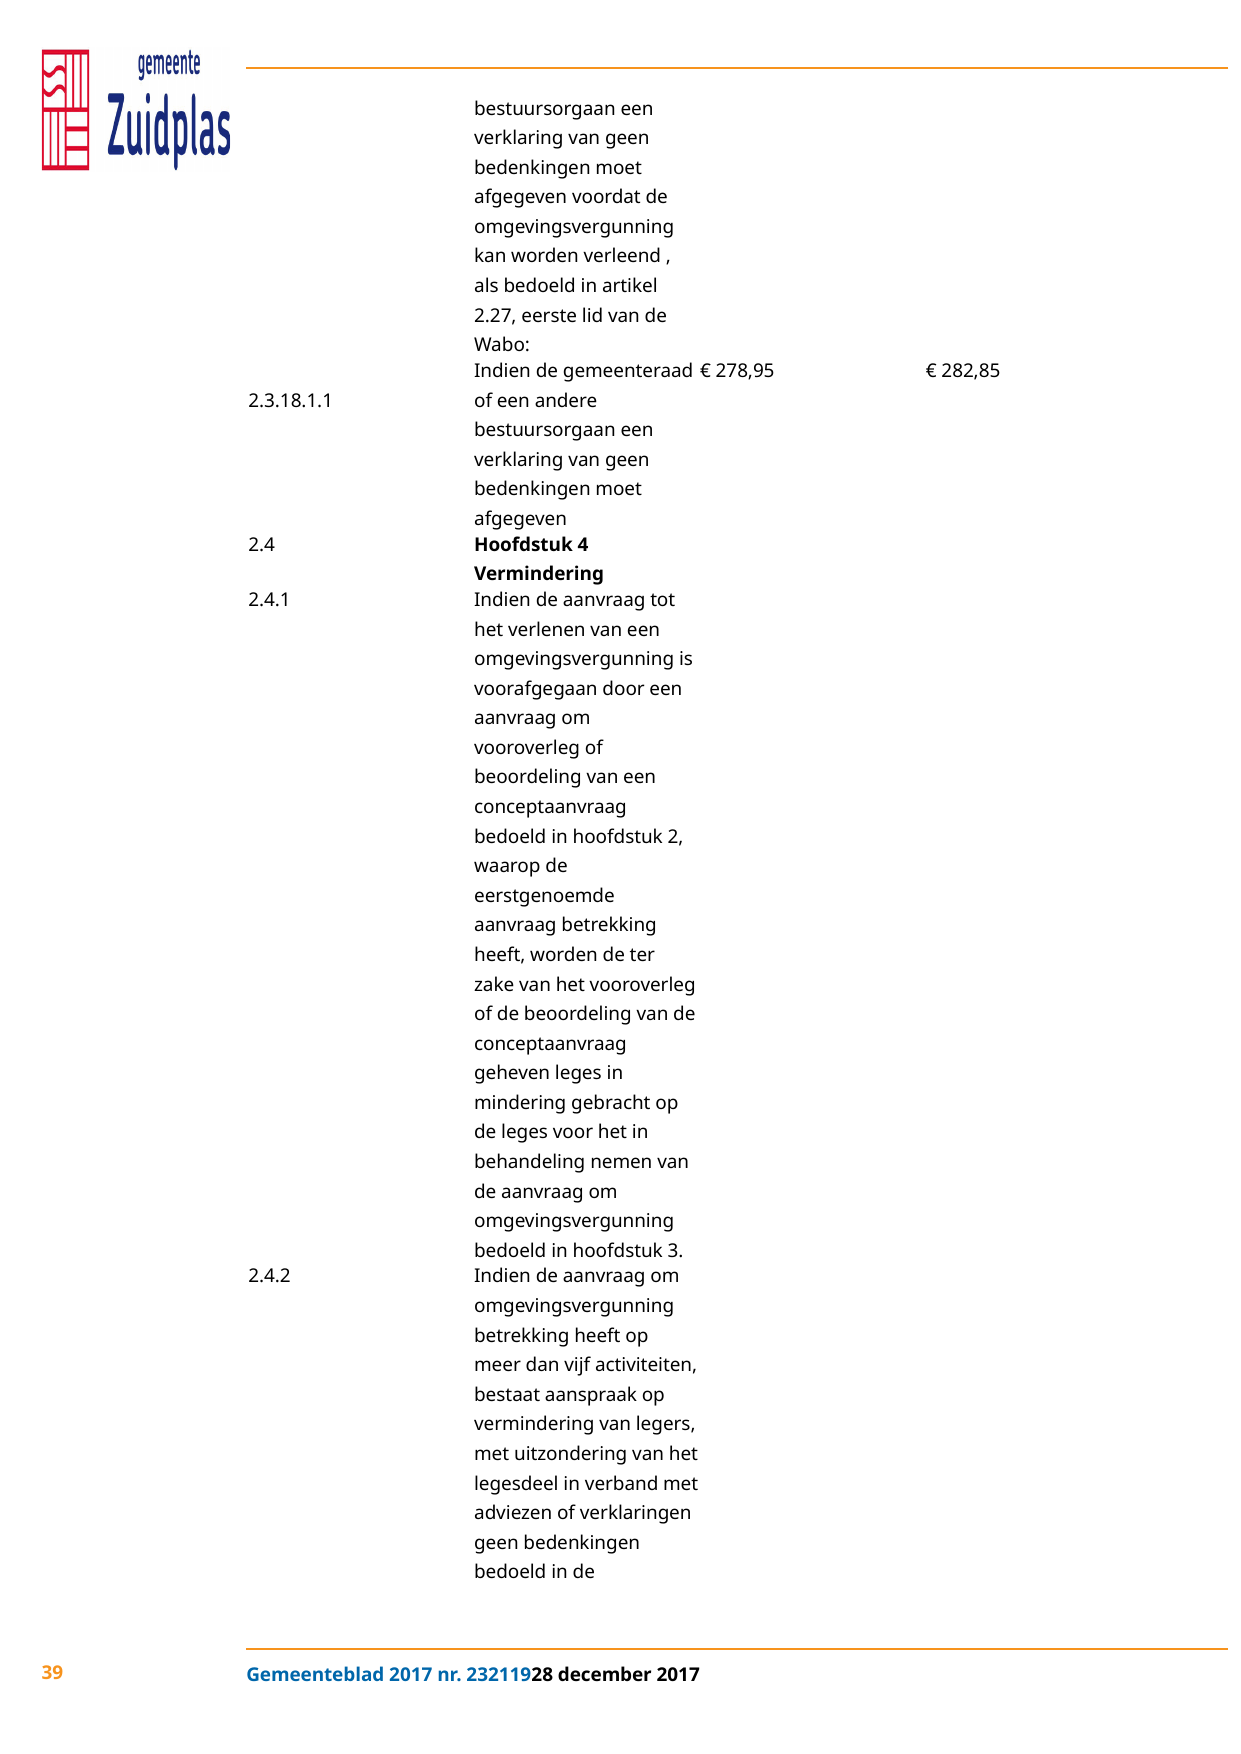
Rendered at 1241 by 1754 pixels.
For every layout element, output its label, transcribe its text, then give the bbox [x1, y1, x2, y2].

table_cell Hoofdstuk 4 Vermindering [474, 531, 700, 586]
table_cell Indien de aanvraag tot het verlenen van een omgevingsvergunning is voorafgegaan door een aanvraag om vooroverleg of beoordeling van een conceptaanvraag bedoeld in hoofdstuk 2, waarop de eerstgenoemde aanvraag betrekking heeft, worden de ter zake van het vooroverleg of de beoordeling van de conceptaanvraag geheven leges in mindering gebracht op de leges voor het in behandeling nemen van de aanvraag om omgevingsvergunning bedoeld in hoofdstuk 3. [474, 586, 700, 1263]
table_cell € 278,95 [700, 357, 926, 531]
table_cell [700, 586, 926, 1263]
picture [41, 47, 231, 172]
table_cell [926, 95, 1152, 357]
table_cell [700, 1263, 926, 1584]
table_cell [926, 531, 1152, 586]
table_cell € 282,85 [926, 357, 1152, 531]
table_cell [700, 531, 926, 586]
table_cell Indien de aanvraag om omgevingsvergunning betrekking heeft op meer dan vijf activiteiten, bestaat aanspraak op vermindering van legers, met uitzondering van het legesdeel in verband met adviezen of verklaringen geen bedenkingen bedoeld in de [474, 1263, 700, 1584]
table_cell 2.4.1 [248, 586, 474, 1263]
table_cell [926, 586, 1152, 1263]
table_cell 2.4 [248, 531, 474, 586]
table_cell bestuursorgaan een verklaring van geen bedenkingen moet afgegeven voordat de omgevingsvergunning kan worden verleend , als bedoeld in artikel 2.27, eerste lid van de Wabo: [474, 95, 700, 357]
table_cell [248, 95, 474, 357]
table_cell 2.3.18.1.1 [248, 357, 474, 531]
table_cell 2.4.2 [248, 1263, 474, 1584]
table_cell [926, 1263, 1152, 1584]
table_cell [700, 95, 926, 357]
table_cell Indien de gemeenteraad of een andere bestuursorgaan een verklaring van geen bedenkingen moet afgegeven [474, 357, 700, 531]
